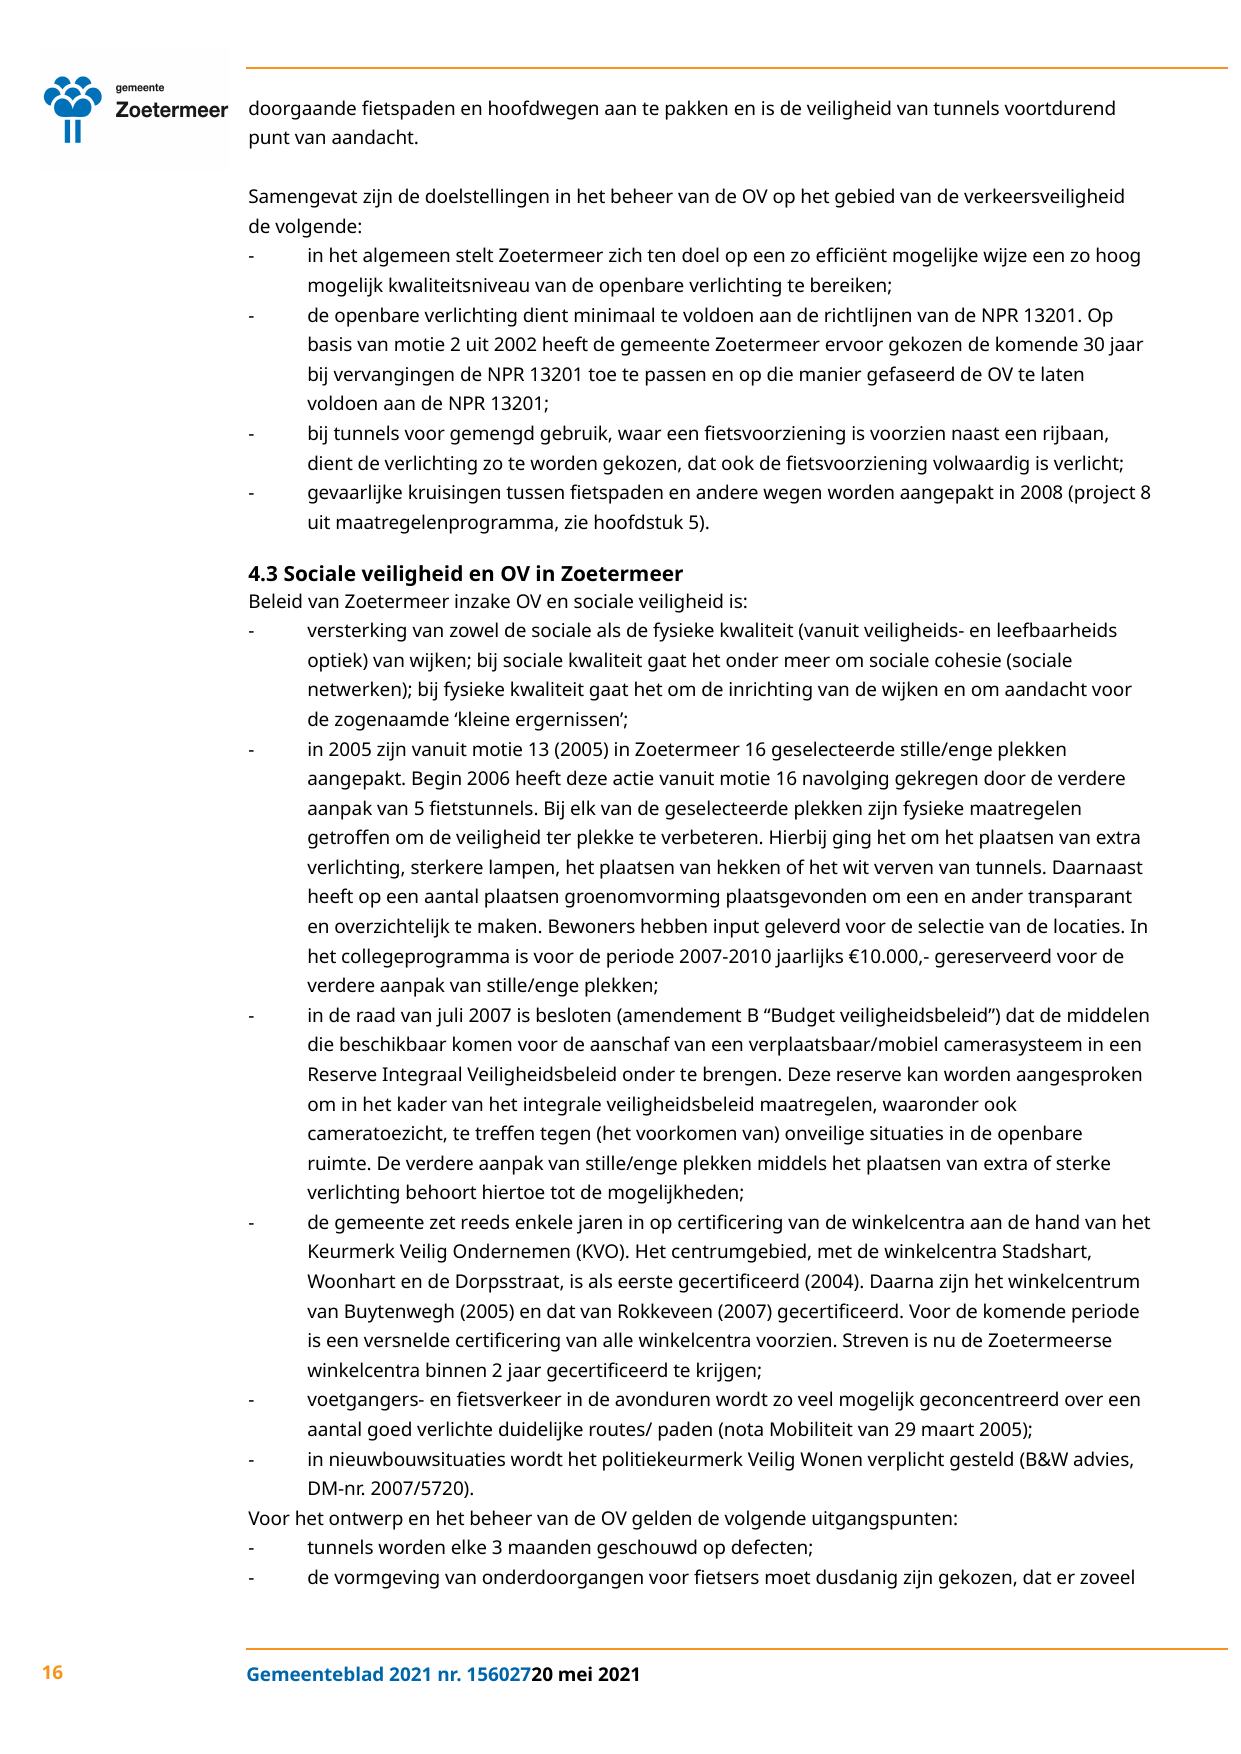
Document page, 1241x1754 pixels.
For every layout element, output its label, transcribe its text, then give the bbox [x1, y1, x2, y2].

picture [41, 47, 231, 172]
list in de raad van juli 2007 is besloten (amendement B “Budget veiligheidsbeleid”) dat de middelen die beschikbaar komen voor de aanschaf van een verplaatsbaar/mobiel camerasysteem in een Reserve Integraal Veiligheidsbeleid onder te brengen. Deze reserve kan worden aangesproken om in het kader van het integrale veiligheidsbeleid maatregelen, waaronder ook cameratoezicht, te treffen tegen (het voorkomen van) onveilige situaties in de openbare ruimte. De verdere aanpak van stille/enge plekken middels het plaatsen van extra of sterke verlichting behoort hiertoe tot de mogelijkheden; [248, 1002, 1152, 1205]
list in nieuwbouwsituaties wordt het politiekeurmerk Veilig Wonen verplicht gesteld (B&W advies, DM-nr. 2007/5720). [248, 1446, 1152, 1501]
text doorgaande fietspaden en hoofdwegen aan te pakken en is de veiligheid van tunnels voortdurend punt van aandacht. [248, 95, 1152, 150]
text Voor het ontwerp en het beheer van de OV gelden de volgende uitgangspunten: [248, 1505, 1152, 1531]
text Beleid van Zoetermeer inzake OV en sociale veiligheid is: [248, 588, 1152, 613]
list gevaarlijke kruisingen tussen fietspaden en andere wegen worden aangepakt in 2008 (project 8 uit maatregelenprogramma, zie hoofdstuk 5). [248, 479, 1152, 535]
list tunnels worden elke 3 maanden geschouwd op defecten; [248, 1534, 1152, 1560]
list bij tunnels voor gemengd gebruik, waar een fietsvoorziening is voorzien naast een rijbaan, dient de verlichting zo te worden gekozen, dat ook de fietsvoorziening volwaardig is verlicht; [248, 420, 1152, 476]
list de openbare verlichting dient minimaal te voldoen aan de richtlijnen van de NPR 13201. Op basis van motie 2 uit 2002 heeft de gemeente Zoetermeer ervoor gekozen de komende 30 jaar bij vervangingen de NPR 13201 toe te passen en op die manier gefaseerd de OV te laten voldoen aan de NPR 13201; [248, 302, 1152, 416]
list in 2005 zijn vanuit motie 13 (2005) in Zoetermeer 16 geselecteerde stille/enge plekken aangepakt. Begin 2006 heeft deze actie vanuit motie 16 navolging gekregen door de verdere aanpak van 5 fietstunnels. Bij elk van de geselecteerde plekken zijn fysieke maatregelen getroffen om de veiligheid ter plekke te verbeteren. Hierbij ging het om het plaatsen van extra verlichting, sterkere lampen, het plaatsen van hekken of het wit verven van tunnels. Daarnaast heeft op een aantal plaatsen groenomvorming plaatsgevonden om een en ander transparant en overzichtelijk te maken. Bewoners hebben input geleverd voor de selectie van de locaties. In het collegeprogramma is voor de periode 2007-2010 jaarlijks €10.000,- gereserveerd voor de verdere aanpak van stille/enge plekken; [248, 736, 1152, 998]
text 4.3 Sociale veiligheid en OV in Zoetermeer [248, 559, 1152, 588]
list versterking van zowel de sociale als de fysieke kwaliteit (vanuit veiligheids- en leefbaarheids optiek) van wijken; bij sociale kwaliteit gaat het onder meer om sociale cohesie (sociale netwerken); bij fysieke kwaliteit gaat het om de inrichting van de wijken en om aandacht voor de zogenaamde ‘kleine ergernissen’; [248, 617, 1152, 732]
text Samengevat zijn de doelstellingen in het beheer van de OV op het gebied van de verkeersveiligheid de volgende: [248, 183, 1152, 239]
list de gemeente zet reeds enkele jaren in op certificering van de winkelcentra aan de hand van het Keurmerk Veilig Ondernemen (KVO). Het centrumgebied, met de winkelcentra Stadshart, Woonhart en de Dorpsstraat, is als eerste gecertificeerd (2004). Daarna zijn het winkelcentrum van Buytenwegh (2005) en dat van Rokkeveen (2007) gecertificeerd. Voor de komende periode is een versnelde certificering van alle winkelcentra voorzien. Streven is nu de Zoetermeerse winkelcentra binnen 2 jaar gecertificeerd te krijgen; [248, 1209, 1152, 1383]
list de vormgeving van onderdoorgangen voor fietsers moet dusdanig zijn gekozen, dat er zoveel [248, 1564, 1152, 1590]
list voetgangers- en fietsverkeer in de avonduren wordt zo veel mogelijk geconcentreerd over een aantal goed verlichte duidelijke routes/ paden (nota Mobiliteit van 29 maart 2005); [248, 1387, 1152, 1442]
list in het algemeen stelt Zoetermeer zich ten doel op een zo efficiënt mogelijke wijze een zo hoog mogelijk kwaliteitsniveau van de openbare verlichting te bereiken; [248, 243, 1152, 298]
